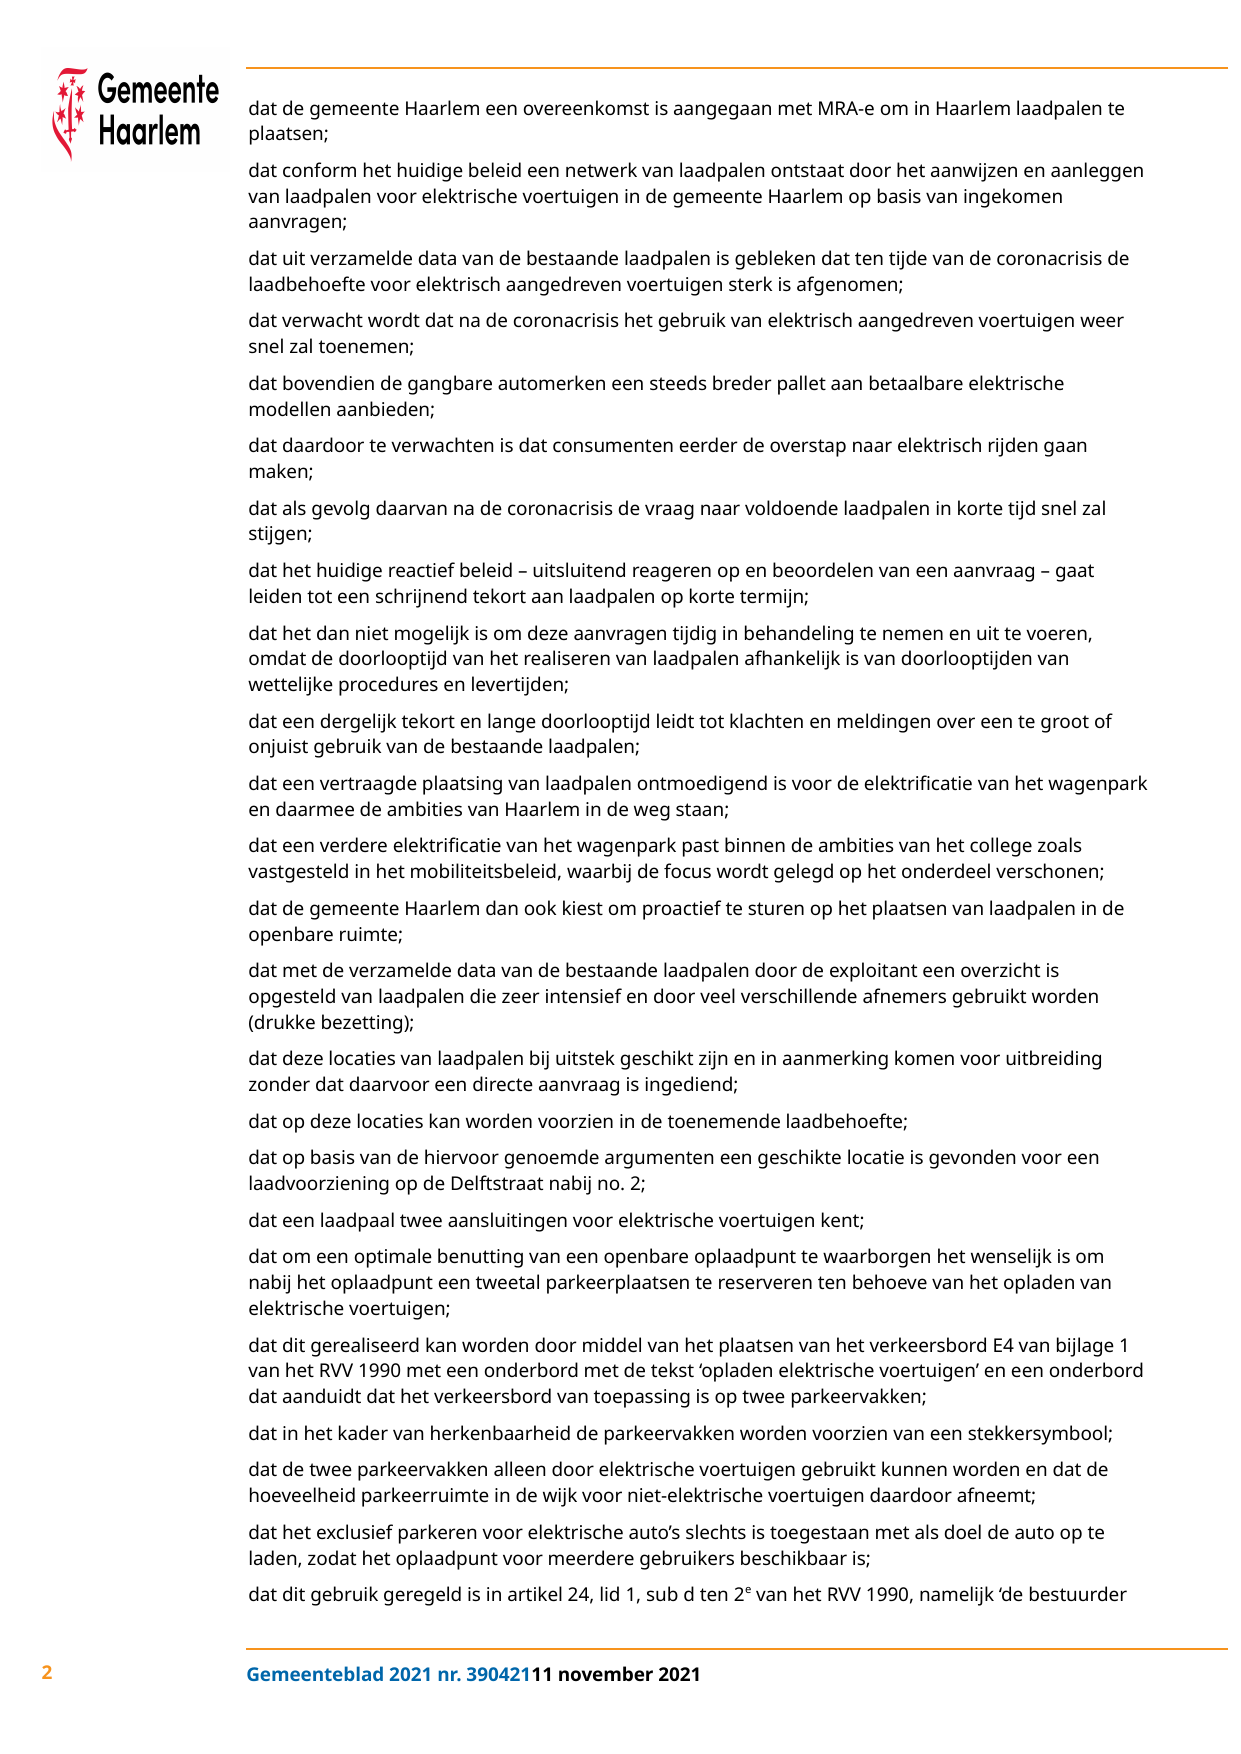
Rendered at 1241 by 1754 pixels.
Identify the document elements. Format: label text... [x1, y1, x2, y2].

text dat een vertraagde plaatsing van laadpalen ontmoedigend is voor de elektrificatie van het wagenpark en daarmee de ambities van Haarlem in de weg staan; [248, 770, 1152, 822]
text dat bovendien de gangbare automerken een steeds breder pallet aan betaalbare elektrische modellen aanbieden; [248, 370, 1152, 422]
text dat een laadpaal twee aansluitingen voor elektrische voertuigen kent; [248, 1207, 1152, 1233]
text dat een verdere elektrificatie van het wagenpark past binnen de ambities van het college zoals vastgesteld in het mobiliteitsbeleid, waarbij de focus wordt gelegd op het onderdeel verschonen; [248, 833, 1152, 884]
text dat het exclusief parkeren voor elektrische auto’s slechts is toegestaan met als doel de auto op te laden, zodat het oplaadpunt voor meerdere gebruikers beschikbaar is; [248, 1519, 1152, 1570]
text dat in het kader van herkenbaarheid de parkeervakken worden voorzien van een stekkersymbool; [248, 1420, 1152, 1446]
text dat een dergelijk tekort en lange doorlooptijd leidt tot klachten en meldingen over een te groot of onjuist gebruik van de bestaande laadpalen; [248, 708, 1152, 759]
text dat het dan niet mogelijk is om deze aanvragen tijdig in behandeling te nemen en uit te voeren, omdat de doorlooptijd van het realiseren van laadpalen afhankelijk is van doorlooptijden van wettelijke procedures en levertijden; [248, 620, 1152, 697]
text dat als gevolg daarvan na de coronacrisis de vraag naar voldoende laadpalen in korte tijd snel zal stijgen; [248, 495, 1152, 546]
text dat om een optimale benutting van een openbare oplaadpunt te waarborgen het wenselijk is om nabij het oplaadpunt een tweetal parkeerplaatsen te reserveren ten behoeve van het opladen van elektrische voertuigen; [248, 1244, 1152, 1321]
text dat het huidige reactief beleid – uitsluitend reageren op en beoordelen van een aanvraag – gaat leiden tot een schrijnend tekort aan laadpalen op korte termijn; [248, 557, 1152, 609]
text dat dit gerealiseerd kan worden door middel van het plaatsen van het verkeersbord E4 van bijlage 1 van het RVV 1990 met een onderbord met de tekst ‘opladen elektrische voertuigen’ en een onderbord dat aanduidt dat het verkeersbord van toepassing is op twee parkeervakken; [248, 1332, 1152, 1409]
text dat verwacht wordt dat na de coronacrisis het gebruik van elektrisch aangedreven voertuigen weer snel zal toenemen; [248, 308, 1152, 359]
text dat de gemeente Haarlem dan ook kiest om proactief te sturen op het plaatsen van laadpalen in de openbare ruimte; [248, 895, 1152, 946]
text dat uit verzamelde data van de bestaande laadpalen is gebleken dat ten tijde van de coronacrisis de laadbehoefte voor elektrisch aangedreven voertuigen sterk is afgenomen; [248, 245, 1152, 297]
text dat met de verzamelde data van de bestaande laadpalen door de exploitant een overzicht is opgesteld van laadpalen die zeer intensief en door veel verschillende afnemers gebruikt worden (drukke bezetting); [248, 957, 1152, 1034]
text dat deze locaties van laadpalen bij uitstek geschikt zijn en in aanmerking komen voor uitbreiding zonder dat daarvoor een directe aanvraag is ingediend; [248, 1046, 1152, 1097]
text dat conform het huidige beleid een netwerk van laadpalen ontstaat door het aanwijzen en aanleggen van laadpalen voor elektrische voertuigen in de gemeente Haarlem op basis van ingekomen aanvragen; [248, 157, 1152, 234]
text dat op deze locaties kan worden voorzien in de toenemende laadbehoefte; [248, 1108, 1152, 1134]
text dat dit gebruik geregeld is in artikel 24, lid 1, sub d ten 2e van het RVV 1990, namelijk ‘de bestuurder [248, 1581, 1152, 1607]
picture [41, 47, 231, 172]
text dat op basis van de hiervoor genoemde argumenten een geschikte locatie is gevonden voor een laadvoorziening op de Delftstraat nabij no. 2; [248, 1144, 1152, 1196]
text dat de twee parkeervakken alleen door elektrische voertuigen gebruikt kunnen worden en dat de hoeveelheid parkeerruimte in de wijk voor niet-elektrische voertuigen daardoor afneemt; [248, 1457, 1152, 1508]
text dat de gemeente Haarlem een overeenkomst is aangegaan met MRA-e om in Haarlem laadpalen te plaatsen; [248, 95, 1152, 146]
text dat daardoor te verwachten is dat consumenten eerder de overstap naar elektrisch rijden gaan maken; [248, 432, 1152, 484]
